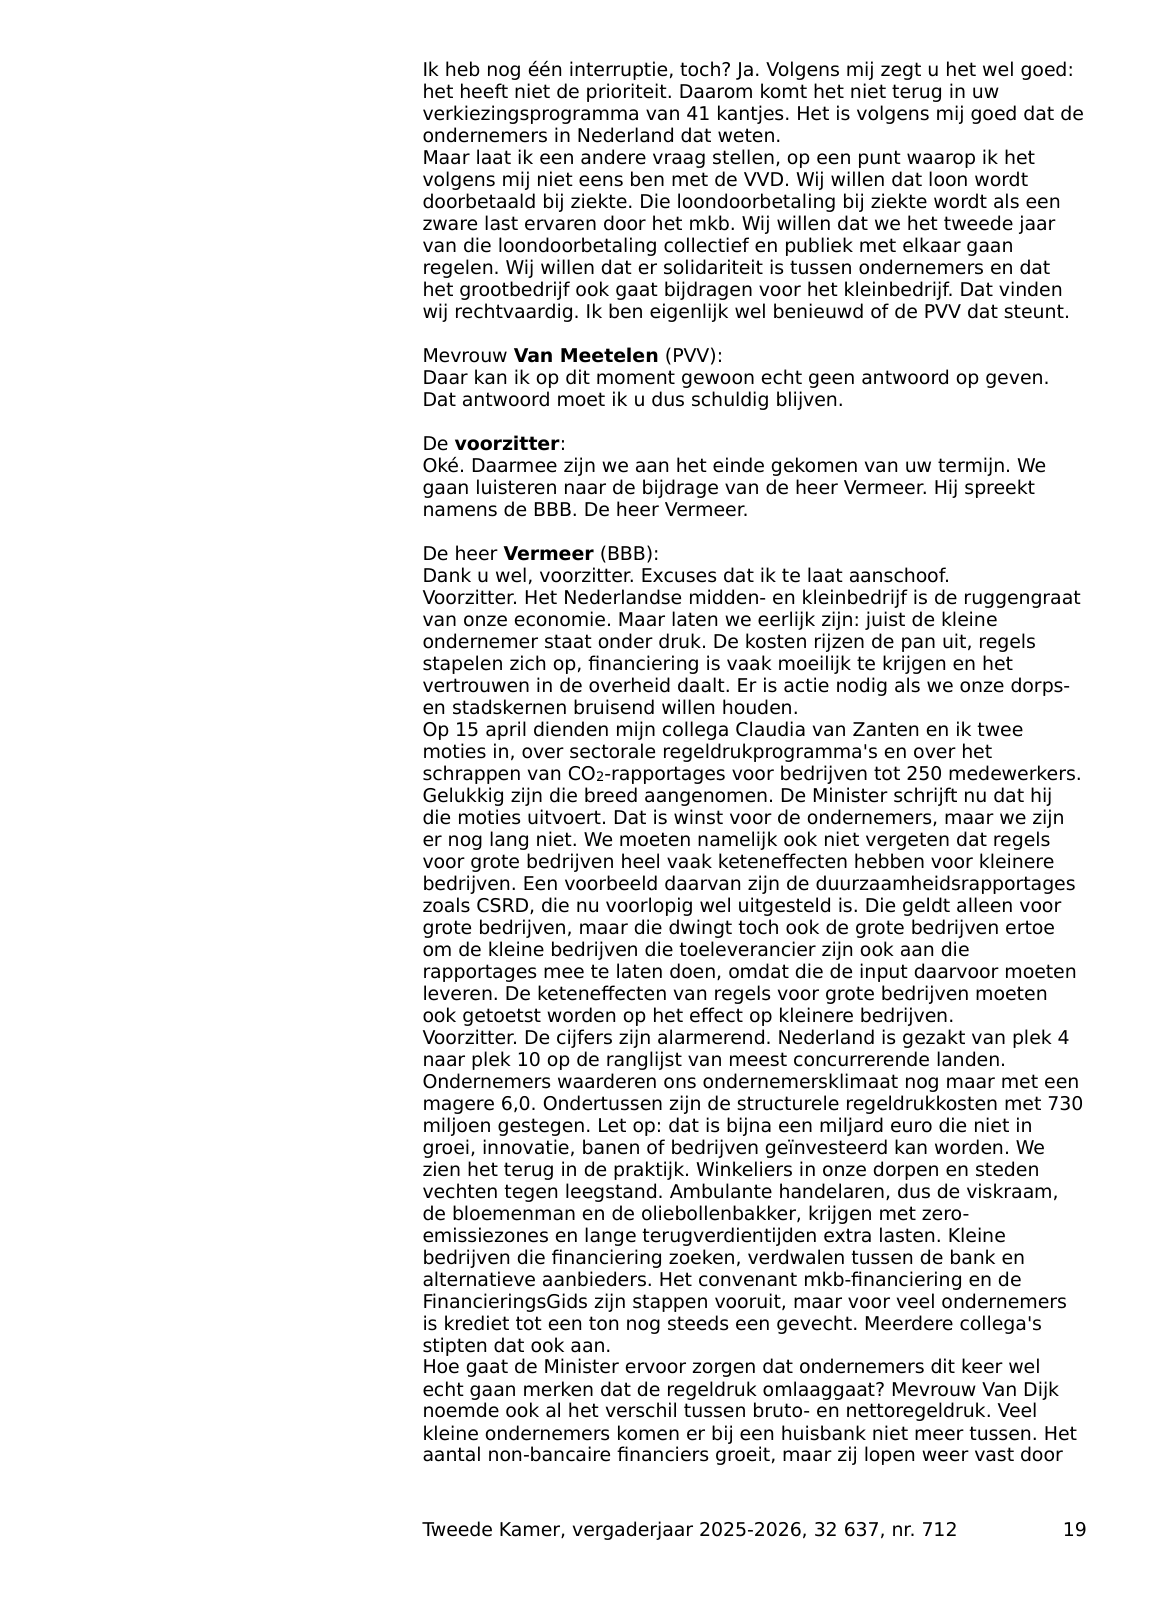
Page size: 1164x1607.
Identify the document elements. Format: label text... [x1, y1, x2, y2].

text Voorzitter. De cijfers zijn alarmerend. Nederland is gezakt van plek 4 naar plek 10 op de ranglijst van meest concurrerende landen. Ondernemers waarderen ons ondernemersklimaat nog maar met een magere 6,0. Ondertussen zijn de structurele regeldrukkosten met 730 miljoen gestegen. Let op: dat is bijna een miljard euro die niet in groei, innovatie, banen of bedrijven geïnvesteerd kan worden. We zien het terug in de praktijk. Winkeliers in onze dorpen en steden vechten tegen leegstand. Ambulante handelaren, dus de viskraam, de bloemenman en de oliebollenbakker, krijgen met zero-emissiezones en lange terugverdientijden extra lasten. Kleine bedrijven die financiering zoeken, verdwalen tussen de bank en alternatieve aanbieders. Het convenant mkb-financiering en de FinancieringsGids zijn stappen vooruit, maar voor veel ondernemers is krediet tot een ton nog steeds een gevecht. Meerdere collega's stipten dat ook aan. [422, 1027, 1087, 1356]
text De heer Vermeer (BBB): [422, 543, 1087, 565]
text Op 15 april dienden mijn collega Claudia van Zanten en ik twee moties in, over sectorale regeldrukprogramma's en over het schrappen van CO2-rapportages voor bedrijven tot 250 medewerkers. Gelukkig zijn die breed aangenomen. De Minister schrijft nu dat hij die moties uitvoert. Dat is winst voor de ondernemers, maar we zijn er nog lang niet. We moeten namelijk ook niet vergeten dat regels voor grote bedrijven heel vaak keteneffecten hebben voor kleinere bedrijven. Een voorbeeld daarvan zijn de duurzaamheidsrapportages zoals CSRD, die nu voorlopig wel uitgesteld is. Die geldt alleen voor grote bedrijven, maar die dwingt toch ook de grote bedrijven ertoe om de kleine bedrijven die toeleverancier zijn ook aan die rapportages mee te laten doen, omdat die de input daarvoor moeten leveren. De keteneffecten van regels voor grote bedrijven moeten ook getoetst worden op het effect op kleinere bedrijven. [422, 719, 1087, 1027]
text Oké. Daarmee zijn we aan het einde gekomen van uw termijn. We gaan luisteren naar de bijdrage van de heer Vermeer. Hij spreekt namens de BBB. De heer Vermeer. [422, 455, 1087, 521]
text Hoe gaat de Minister ervoor zorgen dat ondernemers dit keer wel echt gaan merken dat de regeldruk omlaaggaat? Mevrouw Van Dijk noemde ook al het verschil tussen bruto- en nettoregeldruk. Veel kleine ondernemers komen er bij een huisbank niet meer tussen. Het aantal non-bancaire financiers groeit, maar zij lopen weer vast door [422, 1356, 1087, 1466]
text Ik heb nog één interruptie, toch? Ja. Volgens mij zegt u het wel goed: het heeft niet de prioriteit. Daarom komt het niet terug in uw verkiezingsprogramma van 41 kantjes. Het is volgens mij goed dat de ondernemers in Nederland dat weten. [422, 59, 1087, 147]
text Maar laat ik een andere vraag stellen, op een punt waarop ik het volgens mij niet eens ben met de VVD. Wij willen dat loon wordt doorbetaald bij ziekte. Die loondoorbetaling bij ziekte wordt als een zware last ervaren door het mkb. Wij willen dat we het tweede jaar van die loondoorbetaling collectief en publiek met elkaar gaan regelen. Wij willen dat er solidariteit is tussen ondernemers en dat het grootbedrijf ook gaat bijdragen voor het kleinbedrijf. Dat vinden wij rechtvaardig. Ik ben eigenlijk wel benieuwd of de PVV dat steunt. [422, 147, 1087, 323]
text Daar kan ik op dit moment gewoon echt geen antwoord op geven. Dat antwoord moet ik u dus schuldig blijven. [422, 367, 1087, 411]
text De voorzitter: [422, 433, 1087, 455]
text Dank u wel, voorzitter. Excuses dat ik te laat aanschoof. [422, 565, 1087, 587]
text Voorzitter. Het Nederlandse midden- en kleinbedrijf is de ruggengraat van onze economie. Maar laten we eerlijk zijn: juist de kleine ondernemer staat onder druk. De kosten rijzen de pan uit, regels stapelen zich op, financiering is vaak moeilijk te krijgen en het vertrouwen in de overheid daalt. Er is actie nodig als we onze dorps- en stadskernen bruisend willen houden. [422, 587, 1087, 719]
text Mevrouw Van Meetelen (PVV): [422, 345, 1087, 367]
